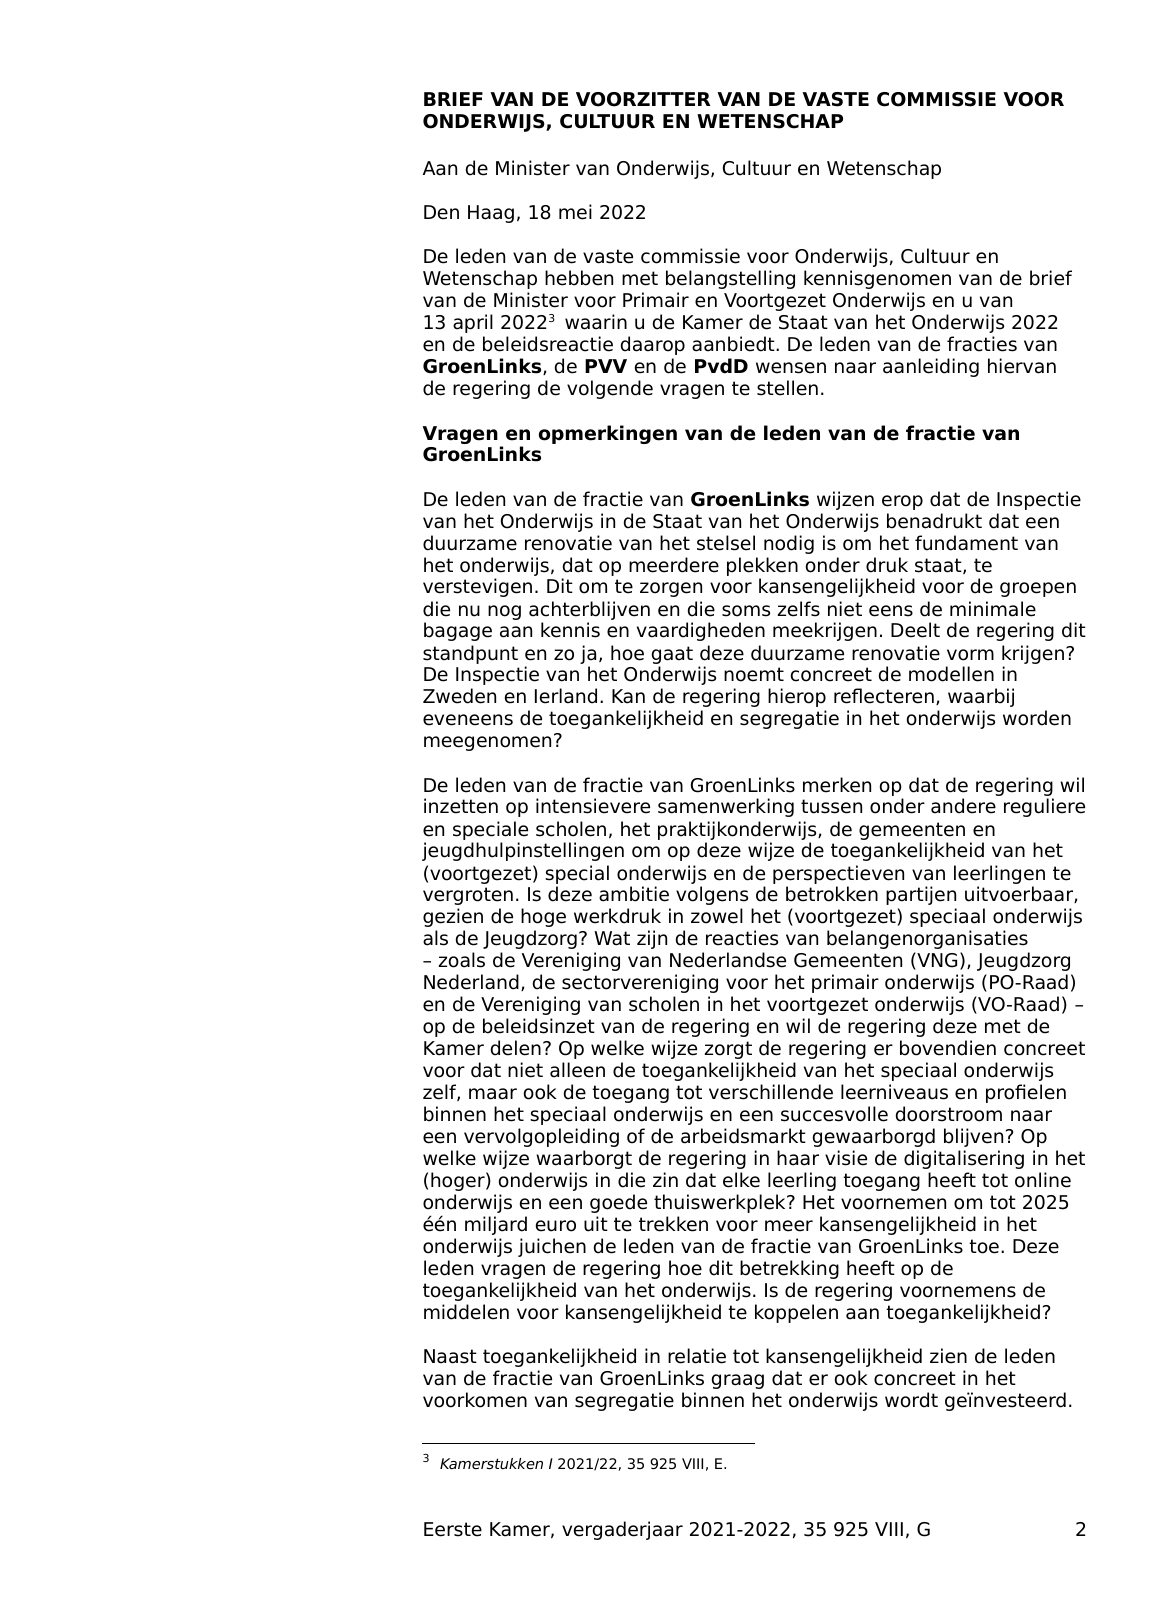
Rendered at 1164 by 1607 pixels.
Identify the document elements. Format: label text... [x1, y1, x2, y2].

subtitle BRIEF VAN DE VOORZITTER VAN DE VASTE COMMISSIE VOOR ONDERWIJS, CULTUUR EN WETENSCHAP [422, 89, 1087, 133]
text De leden van de fractie van GroenLinks wijzen erop dat de Inspectie van het Onderwijs in de Staat van het Onderwijs benadrukt dat een duurzame renovatie van het stelsel nodig is om het fundament van het onderwijs, dat op meerdere plekken onder druk staat, te verstevigen. Dit om te zorgen voor kansengelijkheid voor de groepen die nu nog achterblijven en die soms zelfs niet eens de minimale bagage aan kennis en vaardigheden meekrijgen. Deelt de regering dit standpunt en zo ja, hoe gaat deze duurzame renovatie vorm krijgen? De Inspectie van het Onderwijs noemt concreet de modellen in Zweden en Ierland. Kan de regering hierop reflecteren, waarbij eveneens de toegankelijkheid en segregatie in het onderwijs worden meegenomen? [422, 488, 1087, 752]
subtitle Vragen en opmerkingen van de leden van de fractie van GroenLinks [422, 422, 1087, 466]
text Kamerstukken I 2021/22, 35 925 VIII, E. [422, 1452, 1087, 1474]
text De leden van de fractie van GroenLinks merken op dat de regering wil inzetten op intensievere samenwerking tussen onder andere reguliere en speciale scholen, het praktijkonderwijs, de gemeenten en jeugdhulpinstellingen om op deze wijze de toegankelijkheid van het (voortgezet) special onderwijs en de perspectieven van leerlingen te vergroten. Is deze ambitie volgens de betrokken partijen uitvoerbaar, gezien de hoge werkdruk in zowel het (voortgezet) speciaal onderwijs als de Jeugdzorg? Wat zijn de reacties van belangenorganisaties – zoals de Vereniging van Nederlandse Gemeenten (VNG), Jeugdzorg Nederland, de sectorvereniging voor het primair onderwijs (PO-Raad) en de Vereniging van scholen in het voortgezet onderwijs (VO-Raad) – op de beleidsinzet van de regering en wil de regering deze met de Kamer delen? Op welke wijze zorgt de regering er bovendien concreet voor dat niet alleen de toegankelijkheid van het speciaal onderwijs zelf, maar ook de toegang tot verschillende leerniveaus en profielen binnen het speciaal onderwijs en een succesvolle doorstroom naar een vervolgopleiding of de arbeidsmarkt gewaarborgd blijven? Op welke wijze waarborgt de regering in haar visie de digitalisering in het (hoger) onderwijs in die zin dat elke leerling toegang heeft tot online onderwijs en een goede thuiswerkplek? Het voornemen om tot 2025 één miljard euro uit te trekken voor meer kansengelijkheid in het onderwijs juichen de leden van de fractie van GroenLinks toe. Deze leden vragen de regering hoe dit betrekking heeft op de toegankelijkheid van het onderwijs. Is de regering voornemens de middelen voor kansengelijkheid te koppelen aan toegankelijkheid? [422, 774, 1087, 1324]
text Aan de Minister van Onderwijs, Cultuur en Wetenschap [422, 158, 1087, 180]
text Naast toegankelijkheid in relatie tot kansengelijkheid zien de leden van de fractie van GroenLinks graag dat er ook concreet in het voorkomen van segregatie binnen het onderwijs wordt geïnvesteerd. [422, 1346, 1087, 1412]
text De leden van de vaste commissie voor Onderwijs, Cultuur en Wetenschap hebben met belangstelling kennisgenomen van de brief van de Minister voor Primair en Voortgezet Onderwijs en u van 13 april 2022 waarin u de Kamer de Staat van het Onderwijs 2022 en de beleidsreactie daarop aanbiedt. De leden van de fracties van GroenLinks, de PVV en de PvdD wensen naar aanleiding hiervan de regering de volgende vragen te stellen. [422, 246, 1087, 400]
text Den Haag, 18 mei 2022 [422, 202, 1087, 224]
